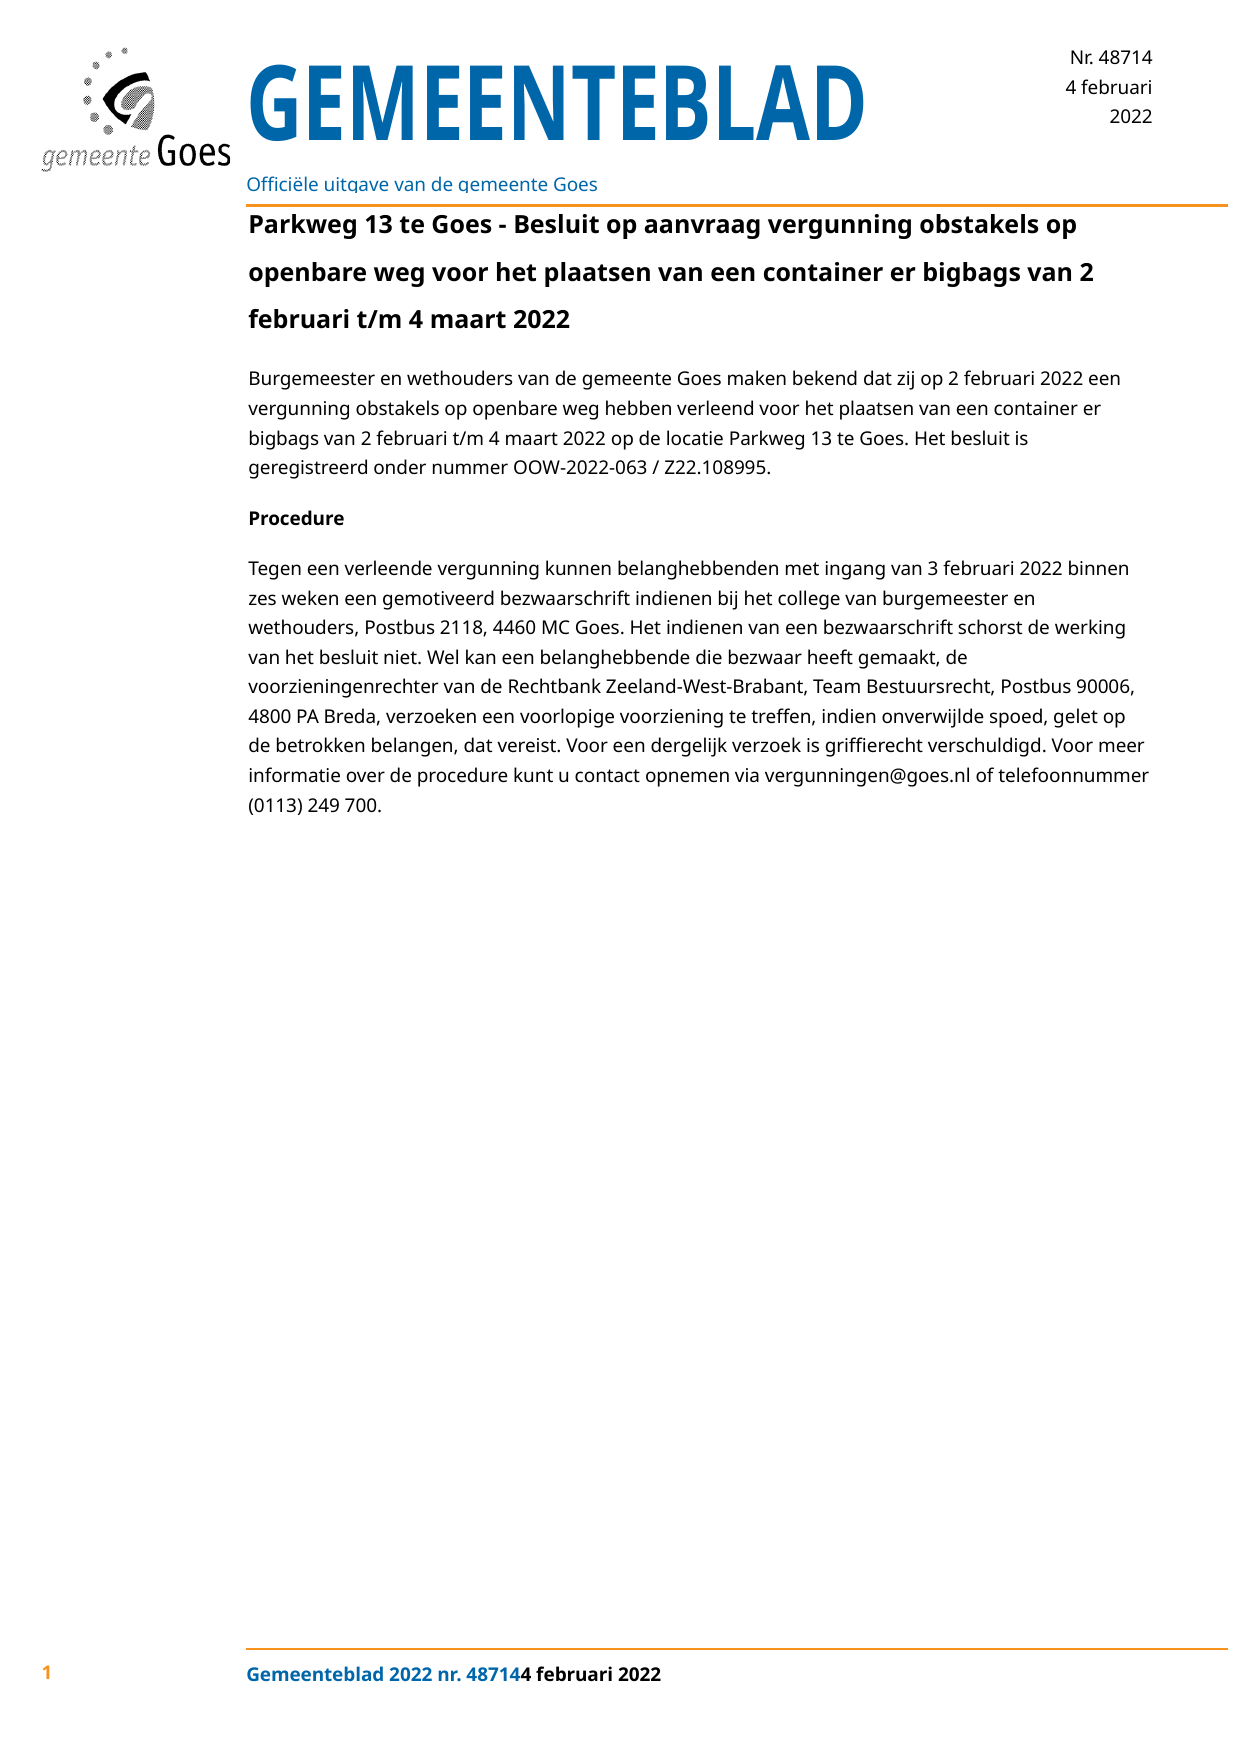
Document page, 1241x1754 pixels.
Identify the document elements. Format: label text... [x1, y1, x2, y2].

text Tegen een verleende vergunning kunnen belanghebbenden met ingang van 3 februari 2022 binnen zes weken een gemotiveerd bezwaarschrift indienen bij het college van burgemeester en wethouders, Postbus 2118, 4460 MC Goes. Het indienen van een bezwaarschrift schorst de werking van het besluit niet. Wel kan een belanghebbende die bezwaar heeft gemaakt, de voorzieningenrechter van de Rechtbank Zeeland-West-Brabant, Team Bestuursrecht, Postbus 90006, 4800 PA Breda, verzoeken een voorlopige voorziening te treffen, indien onverwijlde spoed, gelet op de betrokken belangen, dat vereist. Voor een dergelijk verzoek is griffierecht verschuldigd. Voor meer informatie over de procedure kunt u contact opnemen via vergunningen@goes.nl of telefoonnummer (0113) 249 700. [248, 555, 1152, 817]
text Procedure [248, 505, 1152, 530]
picture [41, 47, 231, 172]
text Parkweg 13 te Goes - Besluit op aanvraag vergunning obstakels op openbare weg voor het plaatsen van een container er bigbags van 2 februari t/m 4 maart 2022 [248, 207, 1152, 336]
text Burgemeester en wethouders van de gemeente Goes maken bekend dat zij op 2 februari 2022 een vergunning obstakels op openbare weg hebben verleend voor het plaatsen van een container er bigbags van 2 februari t/m 4 maart 2022 op de locatie Parkweg 13 te Goes. Het besluit is geregistreerd onder nummer OOW-2022-063 / Z22.108995. [248, 366, 1152, 480]
